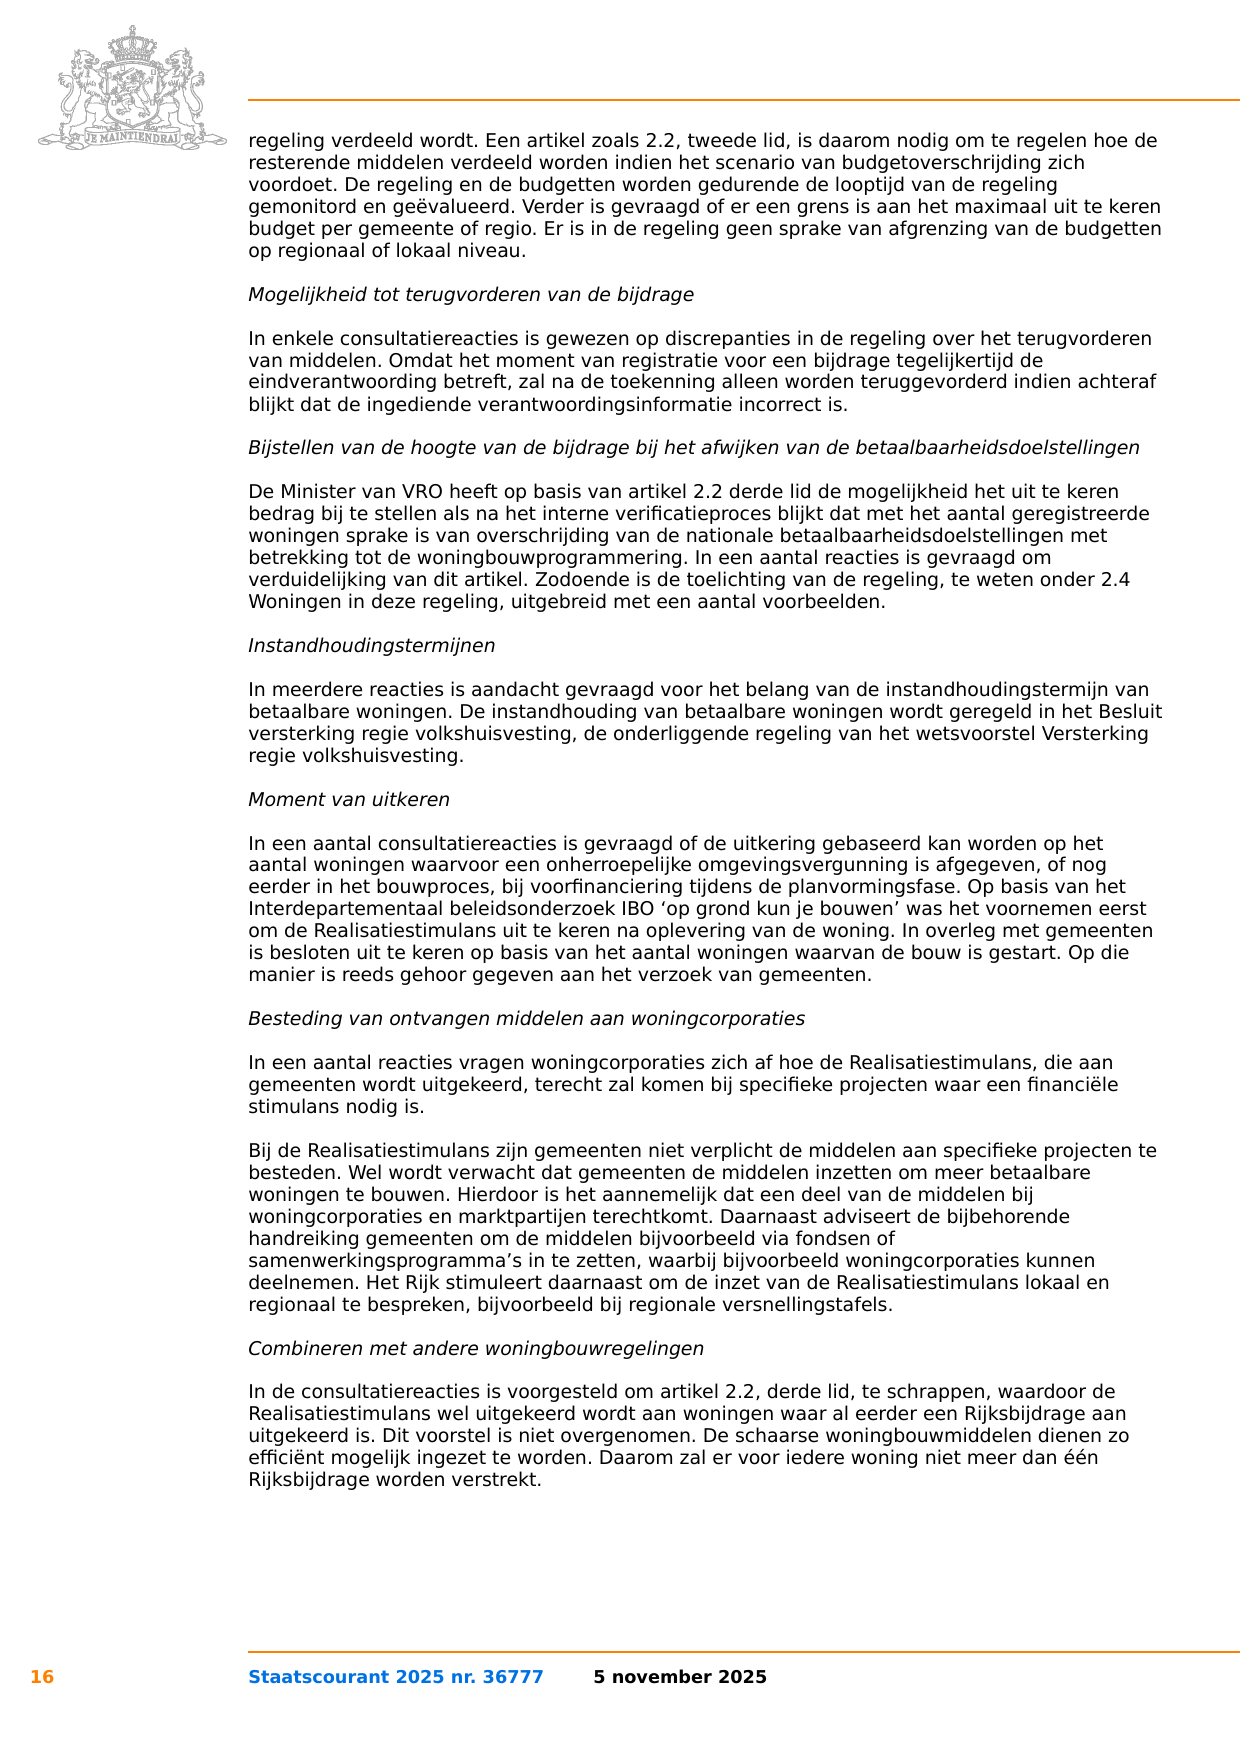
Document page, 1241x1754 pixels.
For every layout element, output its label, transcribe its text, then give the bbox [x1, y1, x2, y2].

subtitle Instandhoudingstermijnen [248, 635, 1163, 657]
text In meerdere reacties is aandacht gevraagd voor het belang van de instandhoudingstermijn van betaalbare woningen. De instandhouding van betaalbare woningen wordt geregeld in het Besluit versterking regie volkshuisvesting, de onderliggende regeling van het wetsvoorstel Versterking regie volkshuisvesting. [248, 679, 1163, 767]
text In de consultatiereacties is voorgesteld om artikel 2.2, derde lid, te schrappen, waardoor de Realisatiestimulans wel uitgekeerd wordt aan woningen waar al eerder een Rijksbijdrage aan uitgekeerd is. Dit voorstel is niet overgenomen. De schaarse woningbouwmiddelen dienen zo efficiënt mogelijk ingezet te worden. Daarom zal er voor iedere woning niet meer dan één Rijksbijdrage worden verstrekt. [248, 1381, 1163, 1491]
picture [38, 25, 227, 150]
subtitle Moment van uitkeren [248, 788, 1163, 811]
text De Minister van VRO heeft op basis van artikel 2.2 derde lid de mogelijkheid het uit te keren bedrag bij te stellen als na het interne verificatieproces blijkt dat met het aantal geregistreerde woningen sprake is van overschrijding van de nationale betaalbaarheidsdoelstellingen met betrekking tot de woningbouwprogrammering. In een aantal reacties is gevraagd om verduidelijking van dit artikel. Zodoende is de toelichting van de regeling, te weten onder 2.4 Woningen in deze regeling, uitgebreid met een aantal voorbeelden. [248, 481, 1163, 613]
text Bij de Realisatiestimulans zijn gemeenten niet verplicht de middelen aan specifieke projecten te besteden. Wel wordt verwacht dat gemeenten de middelen inzetten om meer betaalbare woningen te bouwen. Hierdoor is het aannemelijk dat een deel van de middelen bij woningcorporaties en marktpartijen terechtkomt. Daarnaast adviseert de bijbehorende handreiking gemeenten om de middelen bijvoorbeeld via fondsen of samenwerkingsprogramma’s in te zetten, waarbij bijvoorbeeld woningcorporaties kunnen deelnemen. Het Rijk stimuleert daarnaast om de inzet van de Realisatiestimulans lokaal en regionaal te bespreken, bijvoorbeeld bij regionale versnellingstafels. [248, 1140, 1163, 1316]
text In een aantal reacties vragen woningcorporaties zich af hoe de Realisatiestimulans, die aan gemeenten wordt uitgekeerd, terecht zal komen bij specifieke projecten waar een financiële stimulans nodig is. [248, 1052, 1163, 1118]
subtitle Combineren met andere woningbouwregelingen [248, 1337, 1163, 1359]
subtitle Mogelijkheid tot terugvorderen van de bijdrage [248, 284, 1163, 306]
subtitle Besteding van ontvangen middelen aan woningcorporaties [248, 1008, 1163, 1030]
text regeling verdeeld wordt. Een artikel zoals 2.2, tweede lid, is daarom nodig om te regelen hoe de resterende middelen verdeeld worden indien het scenario van budgetoverschrijding zich voordoet. De regeling en de budgetten worden gedurende de looptijd van de regeling gemonitord en geëvalueerd. Verder is gevraagd of er een grens is aan het maximaal uit te keren budget per gemeente of regio. Er is in de regeling geen sprake van afgrenzing van de budgetten op regionaal of lokaal niveau. [248, 130, 1163, 262]
text In enkele consultatiereacties is gewezen op discrepanties in de regeling over het terugvorderen van middelen. Omdat het moment van registratie voor een bijdrage tegelijkertijd de eindverantwoording betreft, zal na de toekenning alleen worden teruggevorderd indien achteraf blijkt dat de ingediende verantwoordingsinformatie incorrect is. [248, 327, 1163, 415]
subtitle Bijstellen van de hoogte van de bijdrage bij het afwijken van de betaalbaarheidsdoelstellingen [248, 437, 1163, 459]
text In een aantal consultatiereacties is gevraagd of de uitkering gebaseerd kan worden op het aantal woningen waarvoor een onherroepelijke omgevingsvergunning is afgegeven, of nog eerder in het bouwproces, bij voorfinanciering tijdens de planvormingsfase. Op basis van het Interdepartementaal beleidsonderzoek IBO ‘op grond kun je bouwen’ was het voornemen eerst om de Realisatiestimulans uit te keren na oplevering van de woning. In overleg met gemeenten is besloten uit te keren op basis van het aantal woningen waarvan de bouw is gestart. Op die manier is reeds gehoor gegeven aan het verzoek van gemeenten. [248, 832, 1163, 986]
